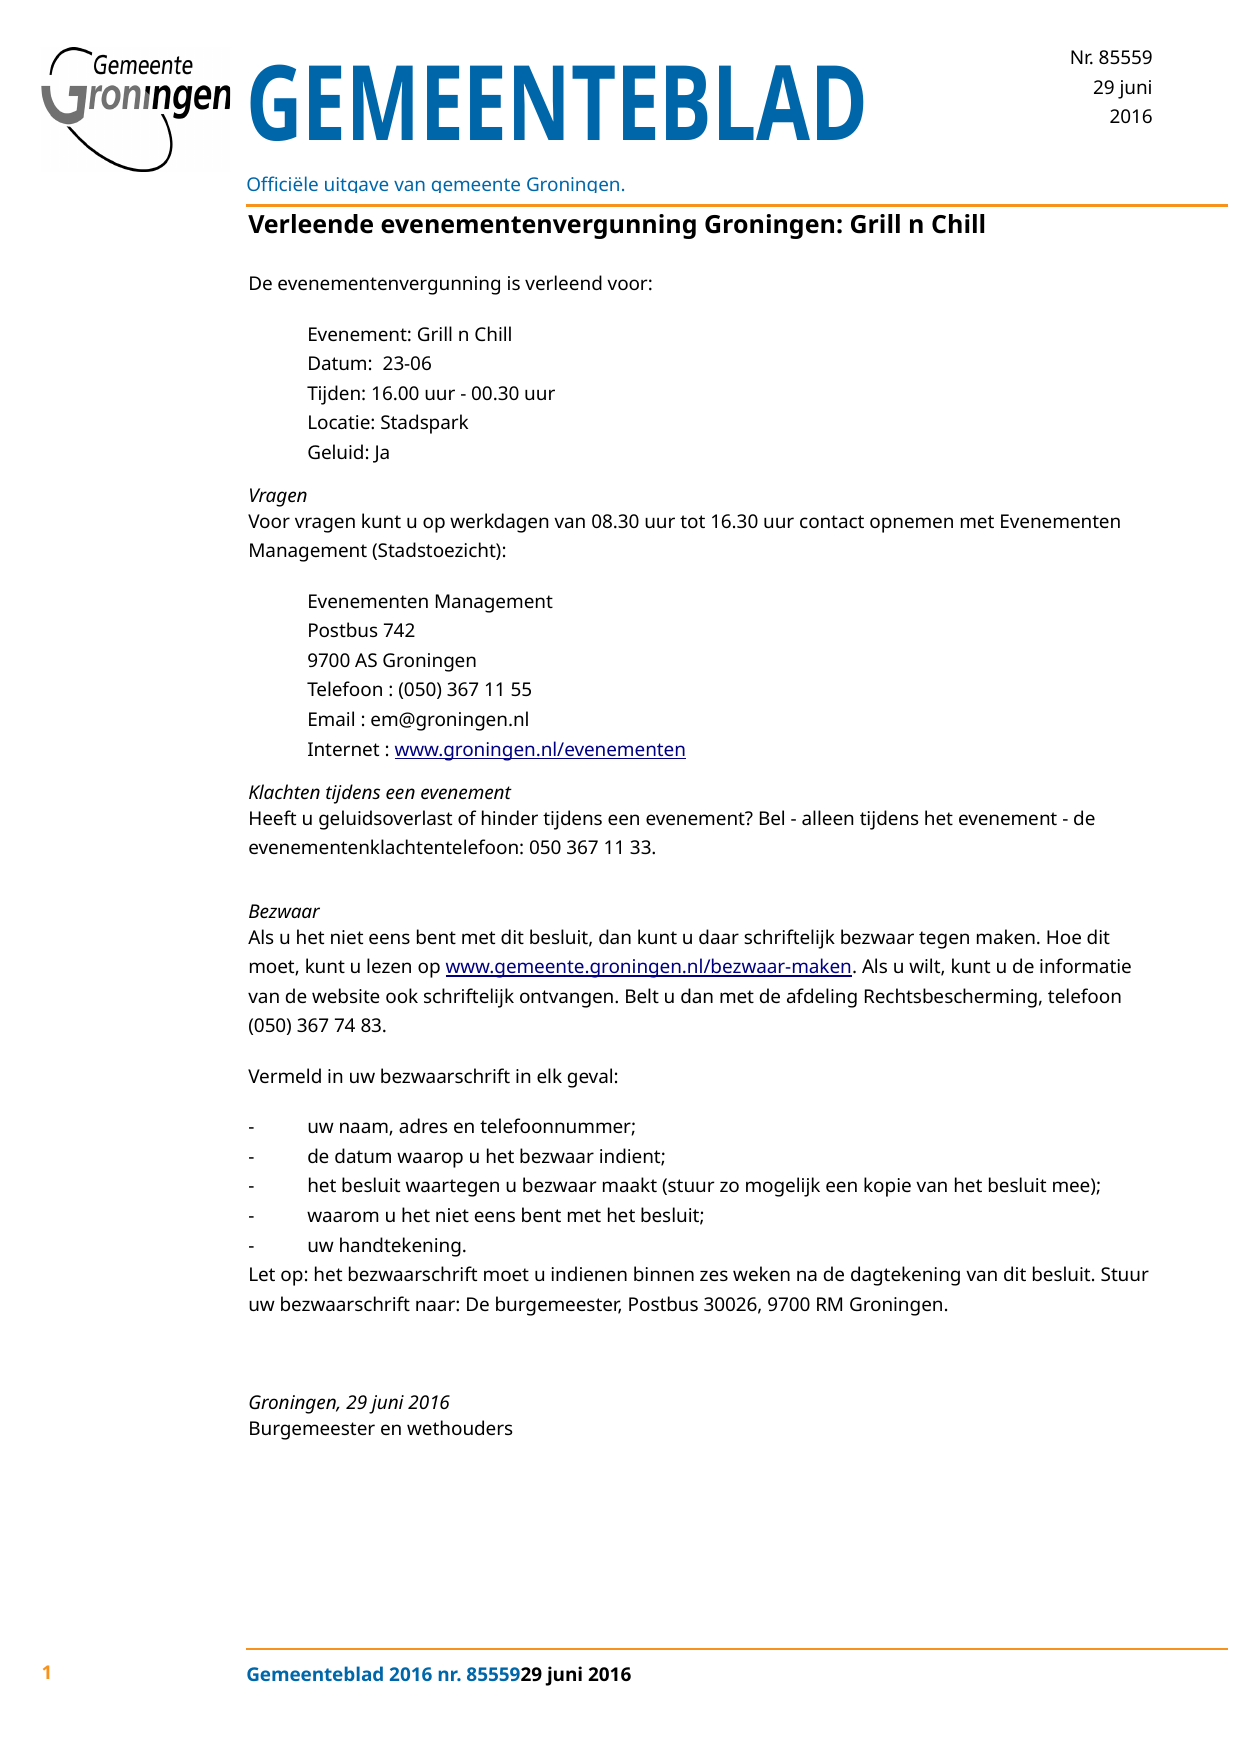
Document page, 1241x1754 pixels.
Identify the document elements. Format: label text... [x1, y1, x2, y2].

list uw naam, adres en telefoonnummer; [248, 1113, 1152, 1139]
text Vragen [248, 482, 1152, 508]
list de datum waarop u het bezwaar indient; [248, 1143, 1152, 1169]
text Groningen, 29 juni 2016 [248, 1389, 1152, 1415]
text De evenementenvergunning is verleend voor: [248, 270, 1152, 296]
text Vermeld in uw bezwaarschrift in elk geval: [248, 1063, 1152, 1089]
list Telefoon : (050) 367 11 55 [248, 677, 1152, 702]
text Heeft u geluidsoverlast of hinder tijdens een evenement? Bel - alleen tijdens het evenement - de evenementenklachtentelefoon: 050 367 11 33. [248, 805, 1152, 860]
list Internet : www.groningen.nl/evenementen [248, 736, 1152, 762]
picture [41, 47, 231, 172]
text Bezwaar [248, 898, 1152, 924]
list Geluid: Ja [248, 439, 1152, 465]
text Als u het niet eens bent met dit besluit, dan kunt u daar schriftelijk bezwaar tegen maken. Hoe dit moet, kunt u lezen op www.gemeente.groningen.nl/bezwaar-maken. Als u wilt, kunt u de informatie van de website ook schriftelijk ontvangen. Belt u dan met de afdeling Rechtsbescherming, telefoon (050) 367 74 83. [248, 924, 1152, 1038]
list Tijden: 16.00 uur - 00.30 uur [248, 380, 1152, 406]
list Locatie: Stadspark [248, 409, 1152, 435]
list Evenementen Management [248, 588, 1152, 614]
list 9700 AS Groningen [248, 647, 1152, 673]
text Klachten tijdens een evenement [248, 779, 1152, 805]
list uw handtekening. [248, 1232, 1152, 1258]
text Let op: het bezwaarschrift moet u indienen binnen zes weken na de dagtekening van dit besluit. Stuur uw bezwaarschrift naar: De burgemeester, Postbus 30026, 9700 RM Groningen. [248, 1261, 1152, 1317]
list Email : em@groningen.nl [248, 706, 1152, 732]
list Evenement: Grill n Chill [248, 321, 1152, 346]
text Burgemeester en wethouders [248, 1415, 1152, 1441]
list Datum: 23-06 [248, 350, 1152, 376]
list het besluit waartegen u bezwaar maakt (stuur zo mogelijk een kopie van het besluit mee); [248, 1173, 1152, 1198]
text Verleende evenementenvergunning Groningen: Grill n Chill [248, 207, 1152, 241]
text Voor vragen kunt u op werkdagen van 08.30 uur tot 16.30 uur contact opnemen met Evenementen Management (Stadstoezicht): [248, 508, 1152, 563]
list Postbus 742 [248, 617, 1152, 643]
list waarom u het niet eens bent met het besluit; [248, 1202, 1152, 1228]
